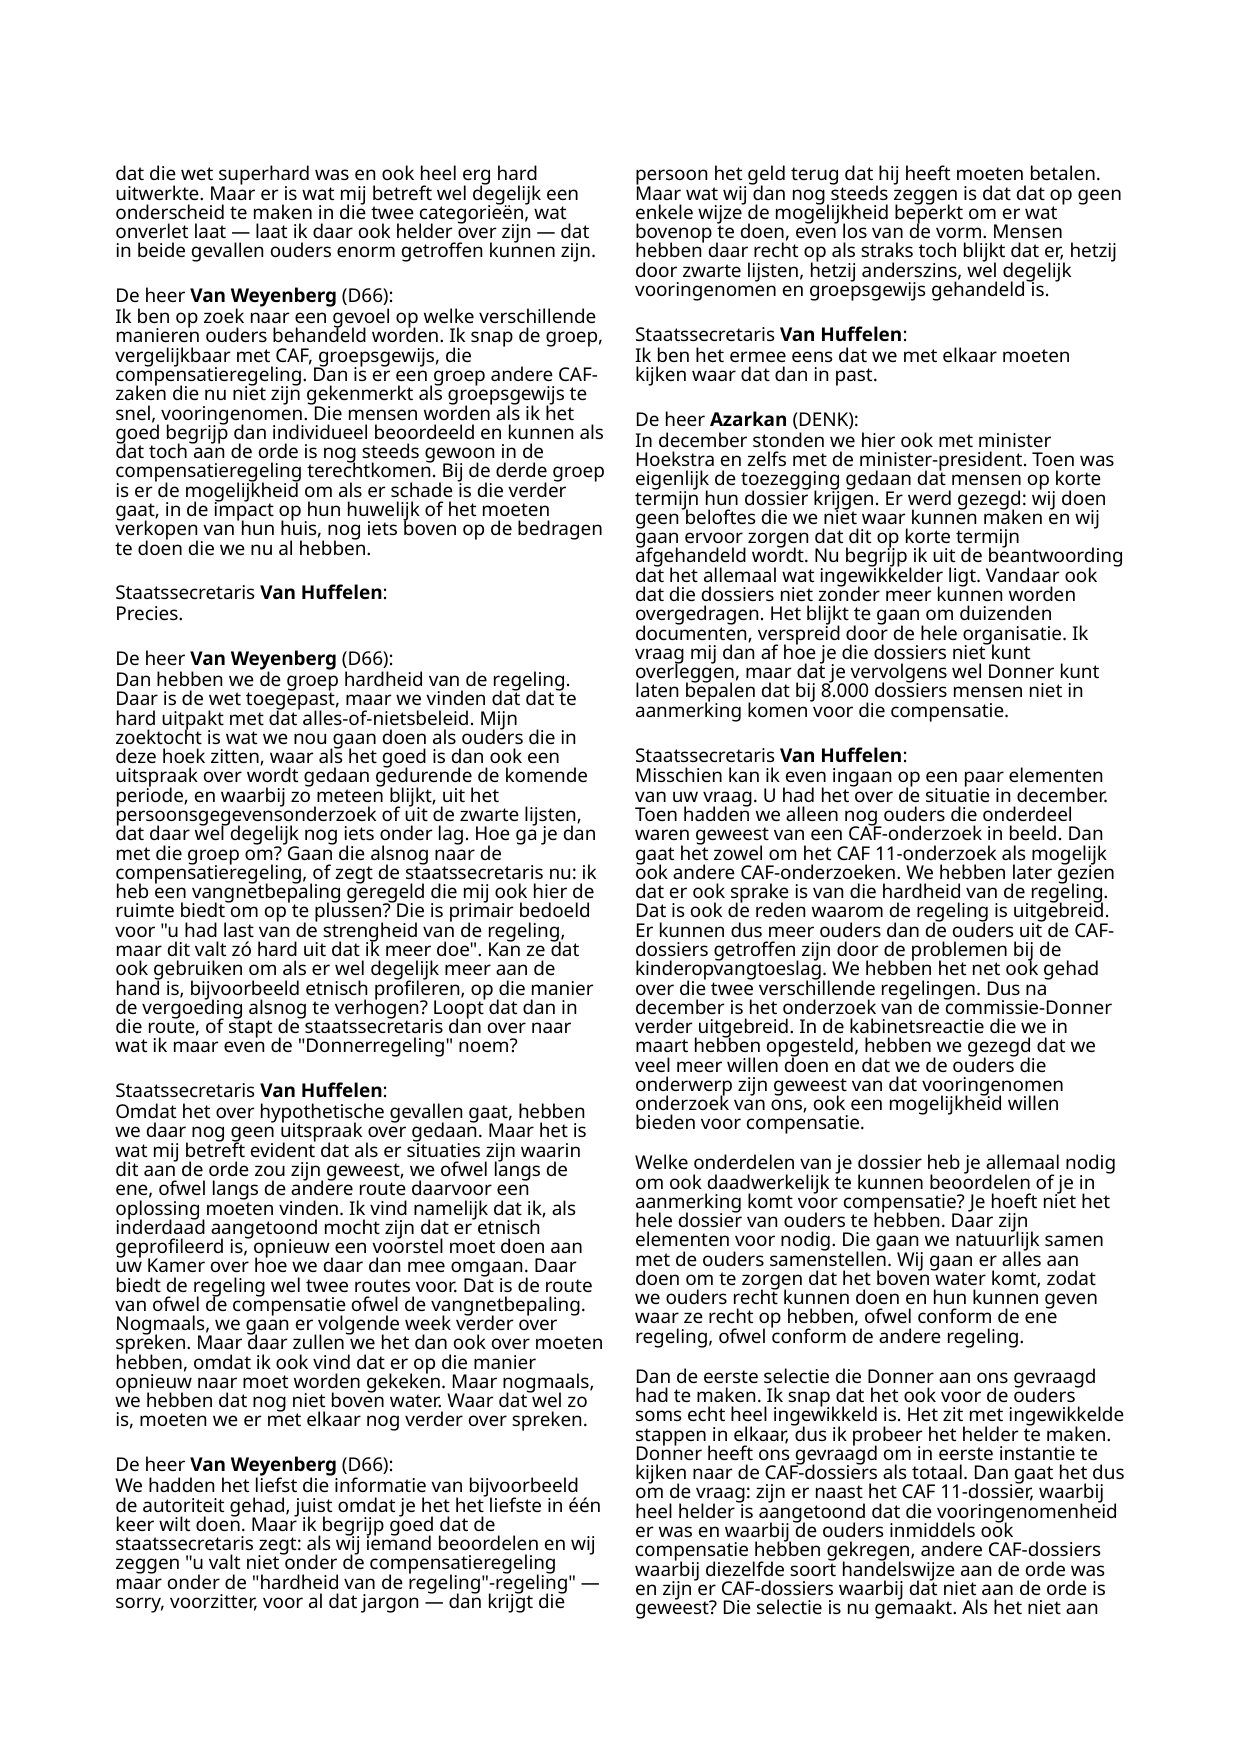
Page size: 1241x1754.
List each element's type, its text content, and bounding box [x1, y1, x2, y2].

text Dan de eerste selectie die Donner aan ons gevraagd had te maken. Ik snap dat het ook voor de ouders soms echt heel ingewikkeld is. Het zit met ingewikkelde stappen in elkaar, dus ik probeer het helder te maken. Donner heeft ons gevraagd om in eerste instantie te kijken naar de CAF-dossiers als totaal. Dan gaat het dus om de vraag: zijn er naast het CAF 11-dossier, waarbij heel helder is aangetoond dat die vooringenomenheid er was en waarbij de ouders inmiddels ook compensatie hebben gekregen, andere CAF-dossiers waarbij diezelfde soort handelswijze aan de orde was en zijn er CAF-dossiers waarbij dat niet aan de orde is geweest? Die selectie is nu gemaakt. Als het niet aan [635, 1368, 1125, 1618]
text Staatssecretaris Van Huffelen: [635, 742, 1125, 767]
text Precies. [115, 605, 605, 624]
text De heer Azarkan (DENK): [635, 406, 1125, 432]
text Dan hebben we de groep hardheid van de regeling. Daar is de wet toegepast, maar we vinden dat dat te hard uitpakt met dat alles-of-nietsbeleid. Mijn zoektocht is wat we nou gaan doen als ouders die in deze hoek zitten, waar als het goed is dan ook een uitspraak over wordt gedaan gedurende de komende periode, en waarbij zo meteen blijkt, uit het persoonsgegevensonderzoek of uit de zwarte lijsten, dat daar wel degelijk nog iets onder lag. Hoe ga je dan met die groep om? Gaan die alsnog naar de compensatieregeling, of zegt de staatssecretaris nu: ik heb een vangnetbepaling geregeld die mij ook hier de ruimte biedt om op te plussen? Die is primair bedoeld voor "u had last van de strengheid van de regeling, maar dit valt zó hard uit dat ik meer doe". Kan ze dat ook gebruiken om als er wel degelijk meer aan de hand is, bijvoorbeeld etnisch profileren, op die manier de vergoeding alsnog te verhogen? Loopt dat dan in die route, of stapt de staatssecretaris dan over naar wat ik maar even de "Donnerregeling" noem? [115, 671, 605, 1057]
text De heer Van Weyenberg (D66): [115, 282, 605, 308]
text dat die wet superhard was en ook heel erg hard uitwerkte. Maar er is wat mij betreft wel degelijk een onderscheid te maken in die twee categorieën, wat onverlet laat — laat ik daar ook helder over zijn — dat in beide gevallen ouders enorm getroffen kunnen zijn. [115, 165, 605, 262]
text Ik ben op zoek naar een gevoel op welke verschillende manieren ouders behandeld worden. Ik snap de groep, vergelijkbaar met CAF, groepsgewijs, die compensatieregeling. Dan is er een groep andere CAF-zaken die nu niet zijn gekenmerkt als groepsgewijs te snel, vooringenomen. Die mensen worden als ik het goed begrijp dan individueel beoordeeld en kunnen als dat toch aan de orde is nog steeds gewoon in de compensatieregeling terechtkomen. Bij de derde groep is er de mogelijkheid om als er schade is die verder gaat, in de impact op hun huwelijk of het moeten verkopen van hun huis, nog iets boven op de bedragen te doen die we nu al hebben. [115, 308, 605, 559]
text Omdat het over hypothetische gevallen gaat, hebben we daar nog geen uitspraak over gedaan. Maar het is wat mij betreft evident dat als er situaties zijn waarin dit aan de orde zou zijn geweest, we ofwel langs de ene, ofwel langs de andere route daarvoor een oplossing moeten vinden. Ik vind namelijk dat ik, als inderdaad aangetoond mocht zijn dat er etnisch geprofileerd is, opnieuw een voorstel moet doen aan uw Kamer over hoe we daar dan mee omgaan. Daar biedt de regeling wel twee routes voor. Dat is de route van ofwel de compensatie ofwel de vangnetbepaling. Nogmaals, we gaan er volgende week verder over spreken. Maar daar zullen we het dan ook over moeten hebben, omdat ik ook vind dat er op die manier opnieuw naar moet worden gekeken. Maar nogmaals, we hebben dat nog niet boven water. Waar dat wel zo is, moeten we er met elkaar nog verder over spreken. [115, 1103, 605, 1431]
text Ik ben het ermee eens dat we met elkaar moeten kijken waar dat dan in past. [635, 347, 1125, 385]
text Staatssecretaris Van Huffelen: [115, 1077, 605, 1103]
text Staatssecretaris Van Huffelen: [115, 579, 605, 605]
text Staatssecretaris Van Huffelen: [635, 321, 1125, 347]
text In december stonden we hier ook met minister Hoekstra en zelfs met de minister-president. Toen was eigenlijk de toezegging gedaan dat mensen op korte termijn hun dossier krijgen. Er werd gezegd: wij doen geen beloftes die we niet waar kunnen maken en wij gaan ervoor zorgen dat dit op korte termijn afgehandeld wordt. Nu begrijp ik uit de beantwoording dat het allemaal wat ingewikkelder ligt. Vandaar ook dat die dossiers niet zonder meer kunnen worden overgedragen. Het blijkt te gaan om duizenden documenten, verspreid door de hele organisatie. Ik vraag mij dan af hoe je die dossiers niet kunt overleggen, maar dat je vervolgens wel Donner kunt laten bepalen dat bij 8.000 dossiers mensen niet in aanmerking komen voor die compensatie. [635, 432, 1125, 721]
text De heer Van Weyenberg (D66): [115, 645, 605, 671]
text Welke onderdelen van je dossier heb je allemaal nodig om ook daadwerkelijk te kunnen beoordelen of je in aanmerking komt voor compensatie? Je hoeft niet het hele dossier van ouders te hebben. Daar zijn elementen voor nodig. Die gaan we natuurlijk samen met de ouders samenstellen. Wij gaan er alles aan doen om te zorgen dat het boven water komt, zodat we ouders recht kunnen doen en hun kunnen geven waar ze recht op hebben, ofwel conform de ene regeling, ofwel conform de andere regeling. [635, 1154, 1125, 1347]
text Misschien kan ik even ingaan op een paar elementen van uw vraag. U had het over de situatie in december. Toen hadden we alleen nog ouders die onderdeel waren geweest van een CAF-onderzoek in beeld. Dan gaat het zowel om het CAF 11-onderzoek als mogelijk ook andere CAF-onderzoeken. We hebben later gezien dat er ook sprake is van die hardheid van de regeling. Dat is ook de reden waarom de regeling is uitgebreid. Er kunnen dus meer ouders dan de ouders uit de CAF-dossiers getroffen zijn door de problemen bij de kinderopvangtoeslag. We hebben het net ook gehad over die twee verschillende regelingen. Dus na december is het onderzoek van de commissie-Donner verder uitgebreid. In de kabinetsreactie die we in maart hebben opgesteld, hebben we gezegd dat we veel meer willen doen en dat we de ouders die onderwerp zijn geweest van dat vooringenomen onderzoek van ons, ook een mogelijkheid willen bieden voor compensatie. [635, 767, 1125, 1134]
text De heer Van Weyenberg (D66): [115, 1452, 605, 1477]
text persoon het geld terug dat hij heeft moeten betalen. Maar wat wij dan nog steeds zeggen is dat dat op geen enkele wijze de mogelijkheid beperkt om er wat bovenop te doen, even los van de vorm. Mensen hebben daar recht op als straks toch blijkt dat er, hetzij door zwarte lijsten, hetzij anderszins, wel degelijk vooringenomen en groepsgewijs gehandeld is. [635, 165, 1125, 300]
text We hadden het liefst die informatie van bijvoorbeeld de autoriteit gehad, juist omdat je het het liefste in één keer wilt doen. Maar ik begrijp goed dat de staatssecretaris zegt: als wij iemand beoordelen en wij zeggen "u valt niet onder de compensatieregeling maar onder de "hardheid van de regeling"-regeling" — sorry, voorzitter, voor al dat jargon — dan krijgt die [115, 1477, 605, 1612]
